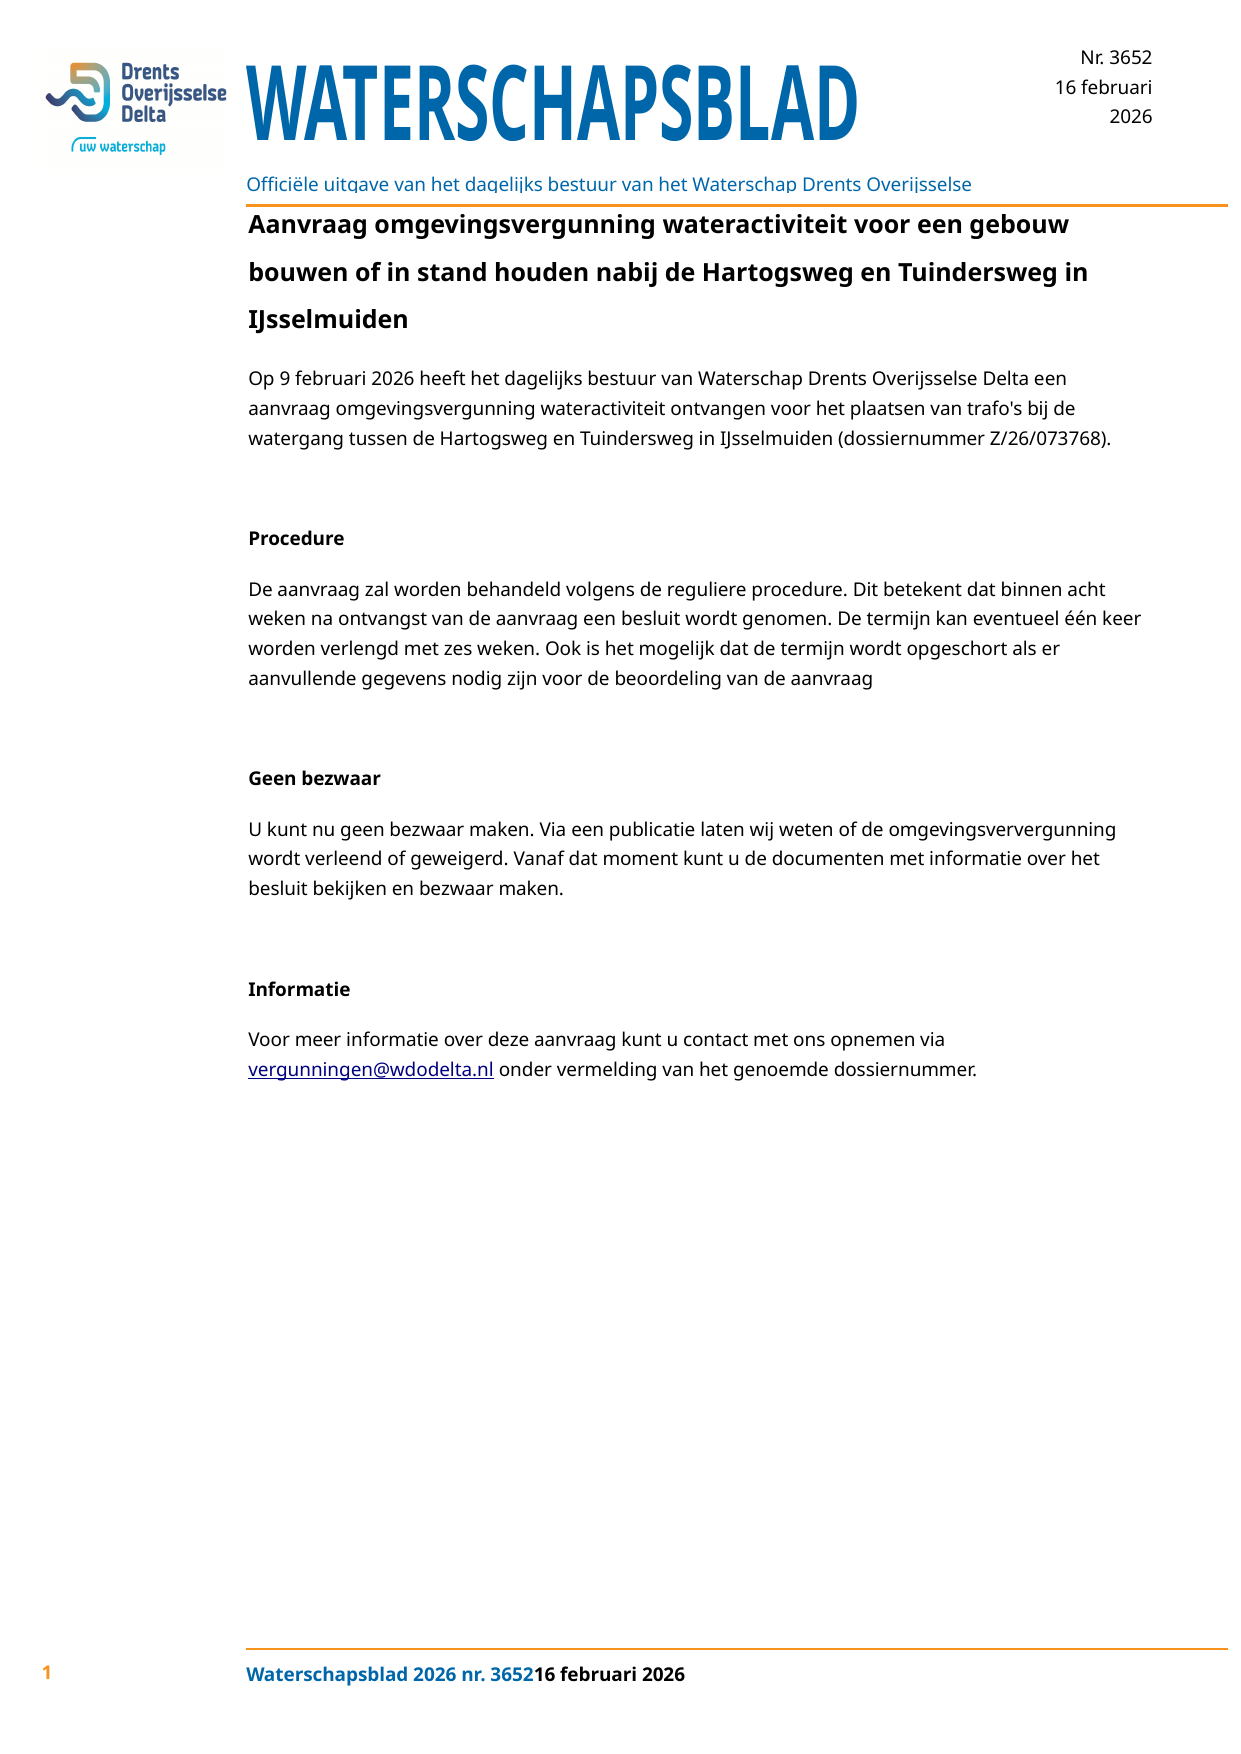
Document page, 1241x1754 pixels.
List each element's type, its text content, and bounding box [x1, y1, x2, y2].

text De aanvraag zal worden behandeld volgens de reguliere procedure. Dit betekent dat binnen acht weken na ontvangst van de aanvraag een besluit wordt genomen. De termijn kan eventueel één keer worden verlengd met zes weken. Ook is het mogelijk dat de termijn wordt opgeschort als er aanvullende gegevens nodig zijn voor de beoordeling van de aanvraag [248, 576, 1152, 690]
text Procedure [248, 526, 1152, 551]
text Geen bezwaar [248, 766, 1152, 791]
text U kunt nu geen bezwaar maken. Via een publicatie laten wij weten of de omgevingsververgunning wordt verleend of geweigerd. Vanaf dat moment kunt u de documenten met informatie over het besluit bekijken en bezwaar maken. [248, 816, 1152, 901]
text Aanvraag omgevingsvergunning wateractiviteit voor een gebouw bouwen of in stand houden nabij de Hartogsweg en Tuindersweg in IJsselmuiden [248, 207, 1152, 336]
text Voor meer informatie over deze aanvraag kunt u contact met ons opnemen via vergunningen@wdodelta.nl onder vermelding van het genoemde dossiernummer. [248, 1026, 1152, 1082]
text Informatie [248, 976, 1152, 1002]
picture [41, 47, 231, 172]
text Op 9 februari 2026 heeft het dagelijks bestuur van Waterschap Drents Overijsselse Delta een aanvraag omgevingsvergunning wateractiviteit ontvangen voor het plaatsen van trafo's bij de watergang tussen de Hartogsweg en Tuindersweg in IJsselmuiden (dossiernummer Z/26/073768). [248, 366, 1152, 450]
